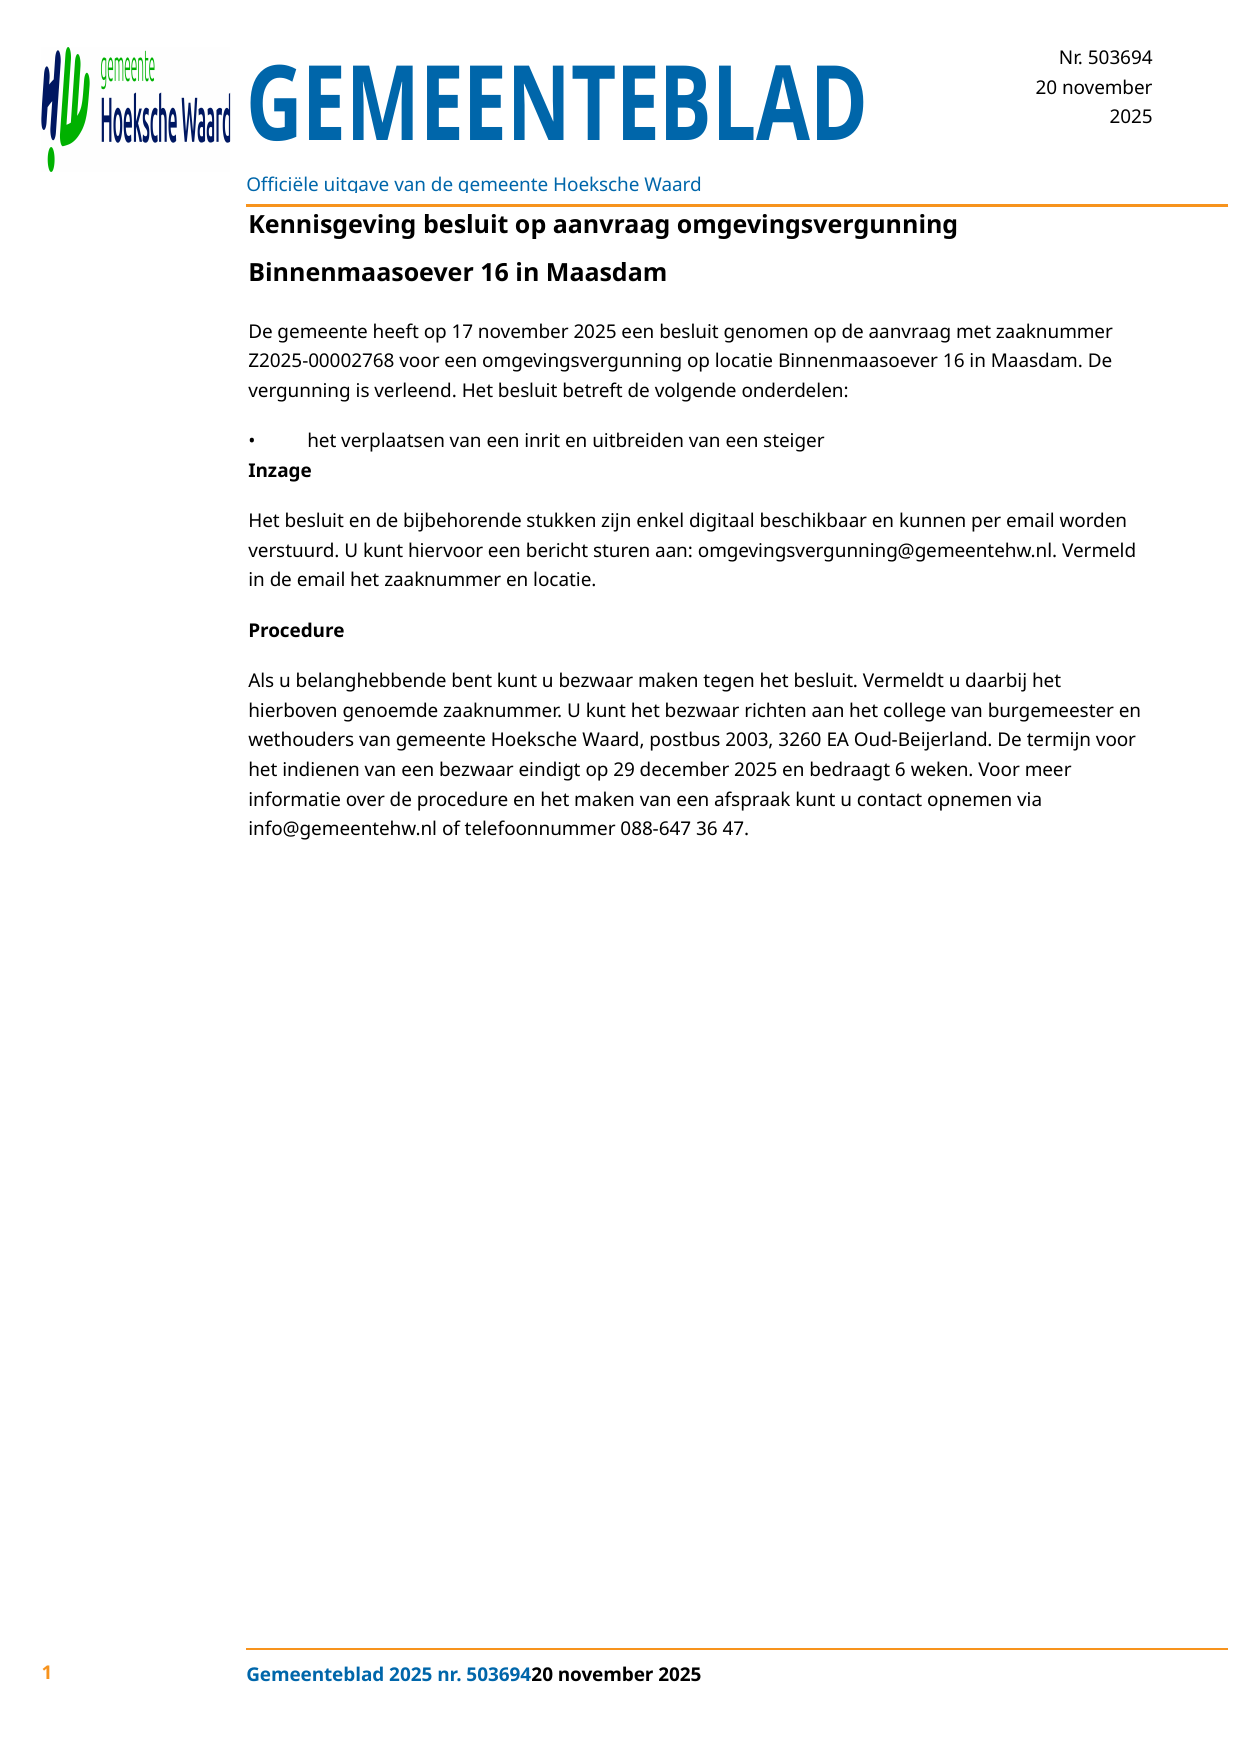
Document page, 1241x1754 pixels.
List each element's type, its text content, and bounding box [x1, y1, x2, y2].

text Procedure [248, 617, 1152, 643]
text Inzage [248, 457, 1152, 483]
text De gemeente heeft op 17 november 2025 een besluit genomen op de aanvraag met zaaknummer Z2025-00002768 voor een omgevingsvergunning op locatie Binnenmaasoever 16 in Maasdam. De vergunning is verleend. Het besluit betreft de volgende onderdelen: [248, 318, 1152, 403]
text Het besluit en de bijbehorende stukken zijn enkel digitaal beschikbaar en kunnen per email worden verstuurd. U kunt hiervoor een bericht sturen aan: omgevingsvergunning@gemeentehw.nl. Vermeld in de email het zaaknummer en locatie. [248, 507, 1152, 592]
list het verplaatsen van een inrit en uitbreiden van een steiger [248, 427, 1152, 453]
text Als u belanghebbende bent kunt u bezwaar maken tegen het besluit. Vermeldt u daarbij het hierboven genoemde zaaknummer. U kunt het bezwaar richten aan het college van burgemeester en wethouders van gemeente Hoeksche Waard, postbus 2003, 3260 EA Oud-Beijerland. De termijn voor het indienen van een bezwaar eindigt op 29 december 2025 en bedraagt 6 weken. Voor meer informatie over de procedure en het maken van een afspraak kunt u contact opnemen via info@gemeentehw.nl of telefoonnummer 088-647 36 47. [248, 667, 1152, 841]
picture [41, 47, 231, 172]
text Kennisgeving besluit op aanvraag omgevingsvergunning Binnenmaasoever 16 in Maasdam [248, 207, 1152, 288]
